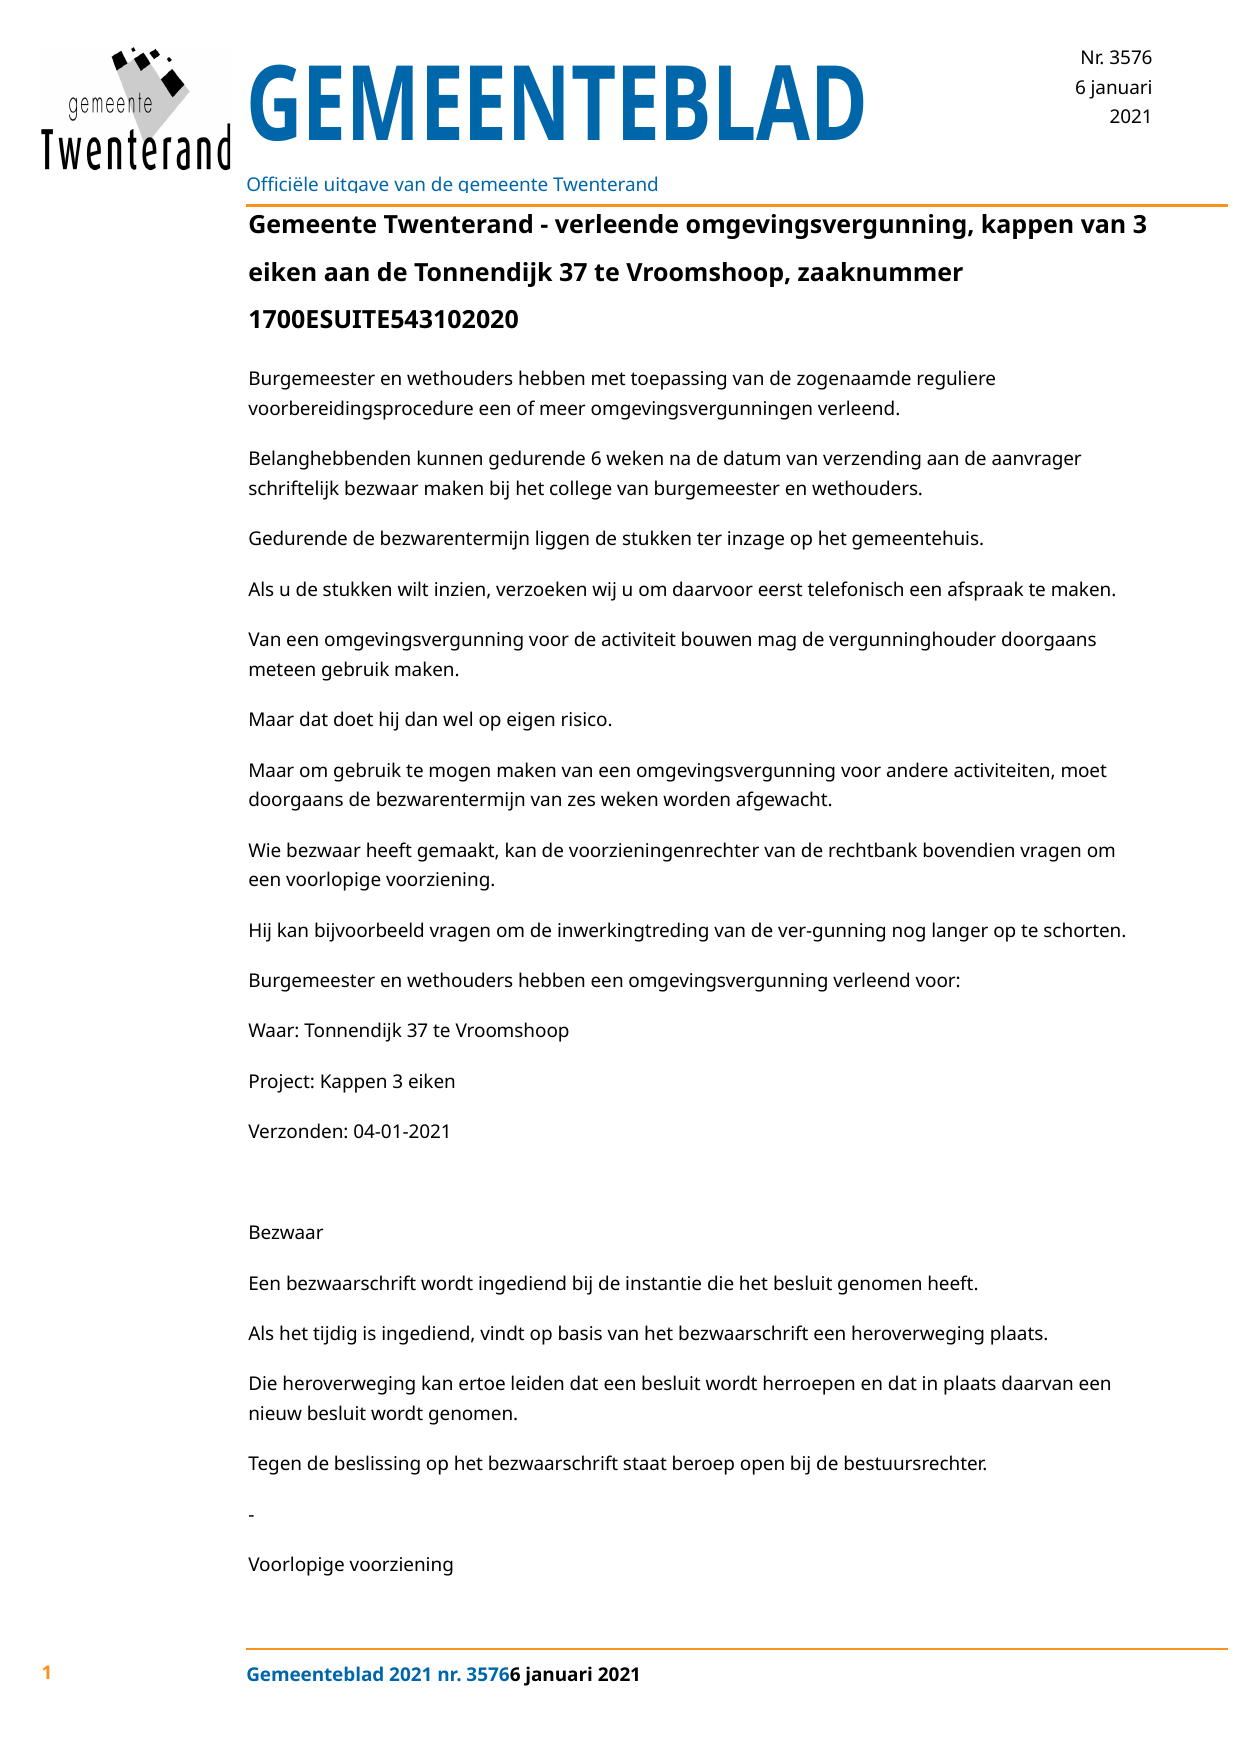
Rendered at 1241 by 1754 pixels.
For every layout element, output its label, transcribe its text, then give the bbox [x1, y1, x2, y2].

text Voorlopige voorziening [248, 1551, 1152, 1577]
text Gemeente Twenterand - verleende omgevingsvergunning, kappen van 3 eiken aan de Tonnendijk 37 te Vroomshoop, zaaknummer 1700ESUITE543102020 [248, 207, 1152, 336]
text Als het tijdig is ingediend, vindt op basis van het bezwaarschrift een heroverweging plaats. [248, 1320, 1152, 1346]
text Project: Kappen 3 eiken [248, 1068, 1152, 1094]
text Burgemeester en wethouders hebben een omgevingsvergunning verleend voor: [248, 967, 1152, 993]
text Maar om gebruik te mogen maken van een omgevingsvergunning voor andere activiteiten, moet doorgaans de bezwarentermijn van zes weken worden afgewacht. [248, 757, 1152, 812]
text Wie bezwaar heeft gemaakt, kan de voorzieningenrechter van de rechtbank bovendien vragen om een voorlopige voorziening. [248, 837, 1152, 892]
text Waar: Tonnendijk 37 te Vroomshoop [248, 1018, 1152, 1043]
text Tegen de beslissing op het bezwaarschrift staat beroep open bij de bestuursrechter. [248, 1451, 1152, 1476]
text - [248, 1501, 1152, 1527]
text Hij kan bijvoorbeeld vragen om de inwerkingtreding van de ver-gunning nog langer op te schorten. [248, 917, 1152, 942]
text Als u de stukken wilt inzien, verzoeken wij u om daarvoor eerst telefonisch een afspraak te maken. [248, 576, 1152, 602]
text Bezwaar [248, 1219, 1152, 1245]
text Gedurende de bezwarentermijn liggen de stukken ter inzage op het gemeentehuis. [248, 526, 1152, 551]
text Maar dat doet hij dan wel op eigen risico. [248, 706, 1152, 732]
picture [41, 47, 231, 172]
text Burgemeester en wethouders hebben met toepassing van de zogenaamde reguliere voorbereidingsprocedure een of meer omgevingsvergunningen verleend. [248, 366, 1152, 421]
text Belanghebbenden kunnen gedurende 6 weken na de datum van verzending aan de aanvrager schriftelijk bezwaar maken bij het college van burgemeester en wethouders. [248, 446, 1152, 501]
text Verzonden: 04-01-2021 [248, 1118, 1152, 1144]
text Van een omgevingsvergunning voor de activiteit bouwen mag de vergunninghouder doorgaans meteen gebruik maken. [248, 626, 1152, 682]
text Een bezwaarschrift wordt ingediend bij de instantie die het besluit genomen heeft. [248, 1270, 1152, 1295]
text Die heroverweging kan ertoe leiden dat een besluit wordt herroepen en dat in plaats daarvan een nieuw besluit wordt genomen. [248, 1371, 1152, 1426]
